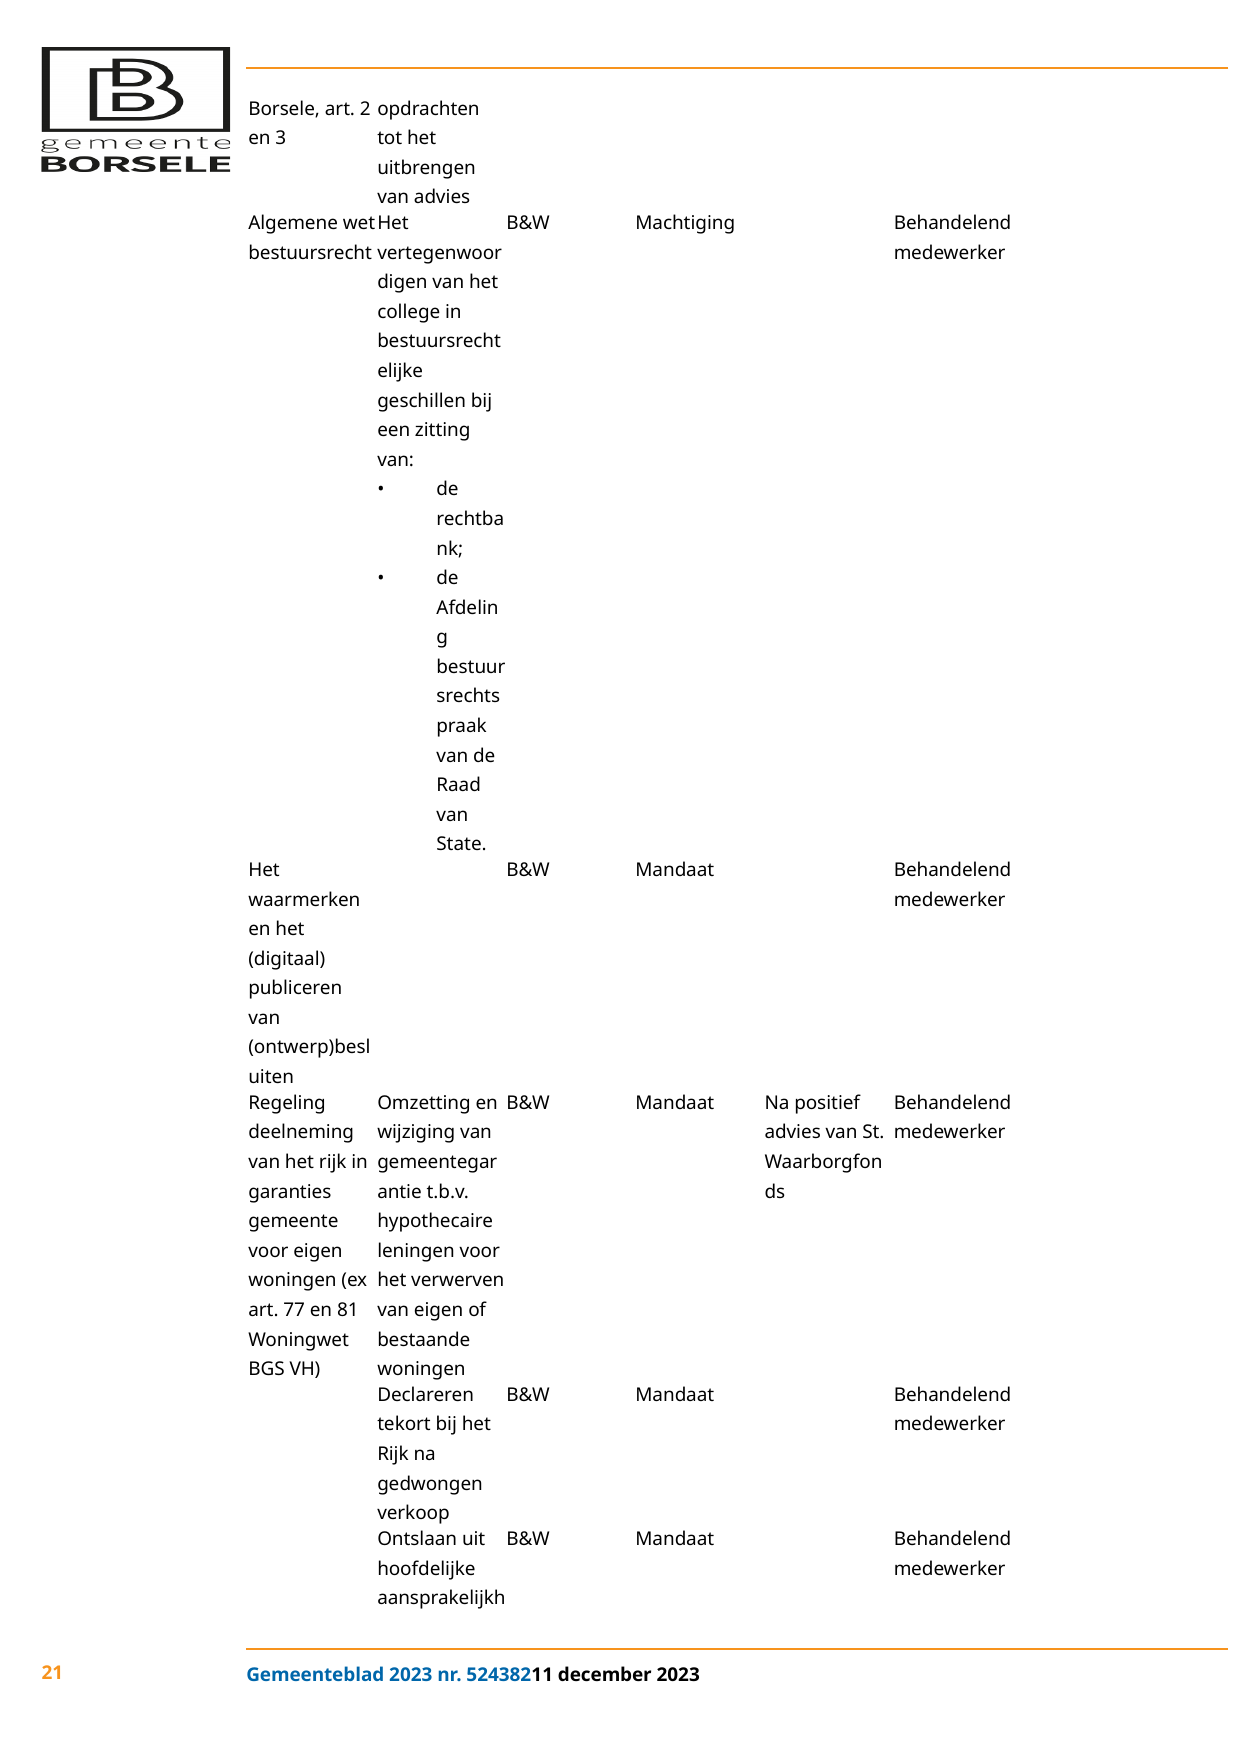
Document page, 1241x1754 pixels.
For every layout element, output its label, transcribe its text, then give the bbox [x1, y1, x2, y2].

table_cell Algemene wet bestuursrecht [248, 209, 377, 856]
table_cell [377, 856, 506, 1089]
table_cell [248, 1525, 377, 1610]
table_cell [764, 856, 893, 1089]
table_cell Mandaat [635, 856, 764, 1089]
table_cell [764, 1381, 893, 1525]
table_cell [764, 1525, 893, 1610]
table_cell Behandelend medewerker [894, 1089, 1022, 1381]
table_cell [764, 95, 893, 209]
table_cell Borsele, art. 2 en 3 [248, 95, 377, 209]
table_cell B&W [506, 1089, 635, 1381]
table_cell Declareren tekort bij het Rijk na gedwongen verkoop [377, 1381, 506, 1525]
table_cell Behandelend medewerker [894, 1381, 1022, 1525]
picture [41, 47, 231, 172]
table_cell Het vertegenwoordigen van het college in bestuursrechtelijke geschillen bij een zitting van: de rechtbank; de Afdeling bestuursrechtspraak van de Raad van State. [377, 209, 506, 856]
table_cell Omzetting en wijziging van gemeentegarantie t.b.v. hypothecaire leningen voor het verwerven van eigen of bestaande woningen [377, 1089, 506, 1381]
table_cell [635, 95, 764, 209]
table_cell opdrachten tot het uitbrengen van advies [377, 95, 506, 209]
table_cell Behandelend medewerker [894, 1525, 1022, 1610]
table_cell Behandelend medewerker [894, 856, 1022, 1089]
table_cell Na positief advies van St. Waarborgfonds [764, 1089, 893, 1381]
table_cell Behandelend medewerker [894, 209, 1022, 856]
table_cell Machtiging [635, 209, 764, 856]
table_cell Regeling deelneming van het rijk in garanties gemeente voor eigen woningen (ex art. 77 en 81 Woningwet BGS VH) [248, 1089, 377, 1381]
table_cell Mandaat [635, 1381, 764, 1525]
table_cell [248, 1381, 377, 1525]
table_cell [506, 95, 635, 209]
table_cell Mandaat [635, 1525, 764, 1610]
table_cell B&W [506, 1525, 635, 1610]
table_cell B&W [506, 856, 635, 1089]
table_cell Ontslaan uit hoofdelijke aansprakelijkh [377, 1525, 506, 1610]
table_cell Mandaat [635, 1089, 764, 1381]
table_cell [764, 209, 893, 856]
table_cell B&W [506, 1381, 635, 1525]
table_cell Het waarmerken en het (digitaal) publiceren van (ontwerp)besluiten [248, 856, 377, 1089]
table_cell [894, 95, 1022, 209]
table_cell B&W [506, 209, 635, 856]
